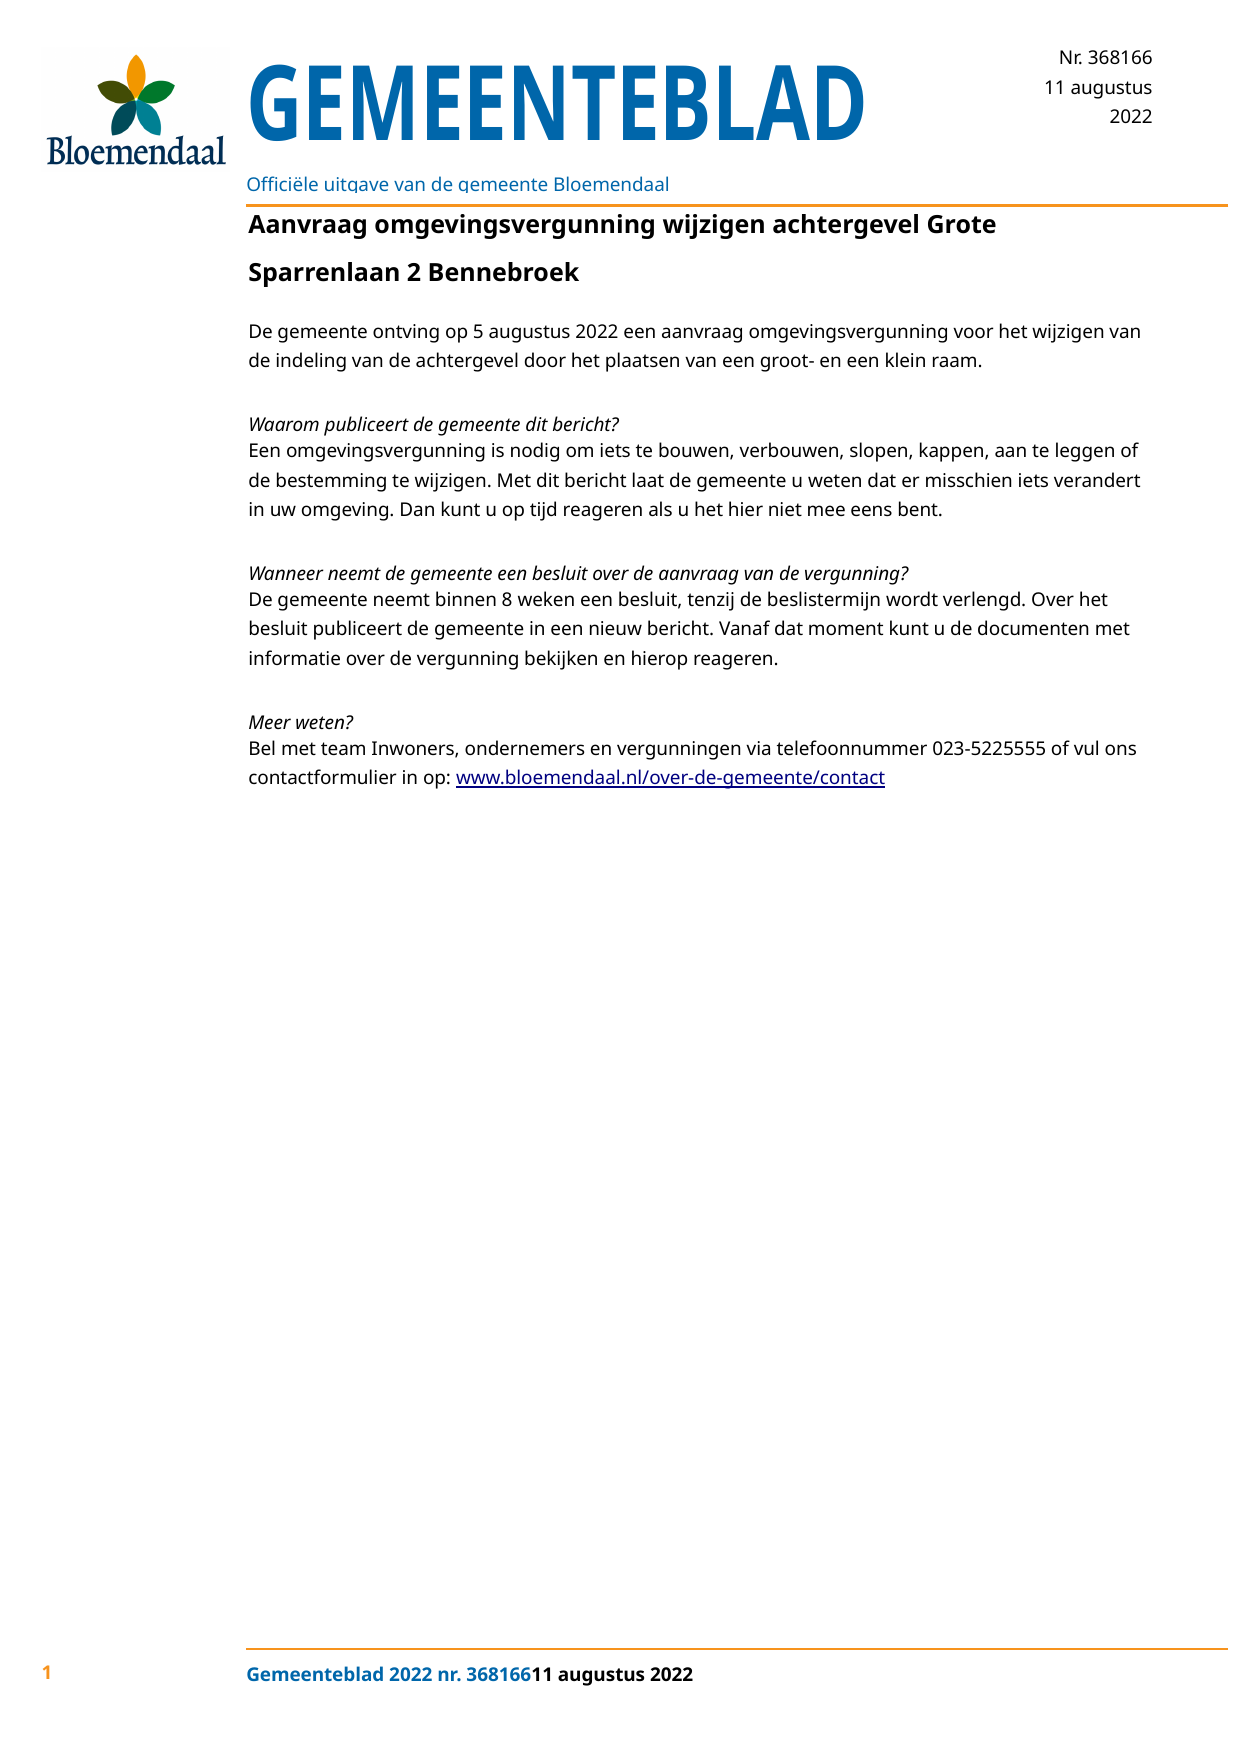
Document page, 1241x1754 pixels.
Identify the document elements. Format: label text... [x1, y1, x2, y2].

text De gemeente ontving op 5 augustus 2022 een aanvraag omgevingsvergunning voor het wijzigen van de indeling van de achtergevel door het plaatsen van een groot- en een klein raam. [248, 318, 1152, 373]
picture [41, 47, 231, 172]
text Een omgevingsvergunning is nodig om iets te bouwen, verbouwen, slopen, kappen, aan te leggen of de bestemming te wijzigen. Met dit bericht laat de gemeente u weten dat er misschien iets verandert in uw omgeving. Dan kunt u op tijd reageren als u het hier niet mee eens bent. [248, 437, 1152, 522]
text Meer weten? [248, 709, 1152, 735]
text Waarom publiceert de gemeente dit bericht? [248, 411, 1152, 437]
text Wanneer neemt de gemeente een besluit over de aanvraag van de vergunning? [248, 560, 1152, 586]
text Bel met team Inwoners, ondernemers en vergunningen via telefoonnummer 023-5225555 of vul ons contactformulier in op: www.bloemendaal.nl/over-de-gemeente/contact [248, 735, 1152, 790]
text De gemeente neemt binnen 8 weken een besluit, tenzij de beslistermijn wordt verlengd. Over het besluit publiceert de gemeente in een nieuw bericht. Vanaf dat moment kunt u de documenten met informatie over de vergunning bekijken en hierop reageren. [248, 586, 1152, 671]
text Aanvraag omgevingsvergunning wijzigen achtergevel Grote Sparrenlaan 2 Bennebroek [248, 207, 1152, 288]
